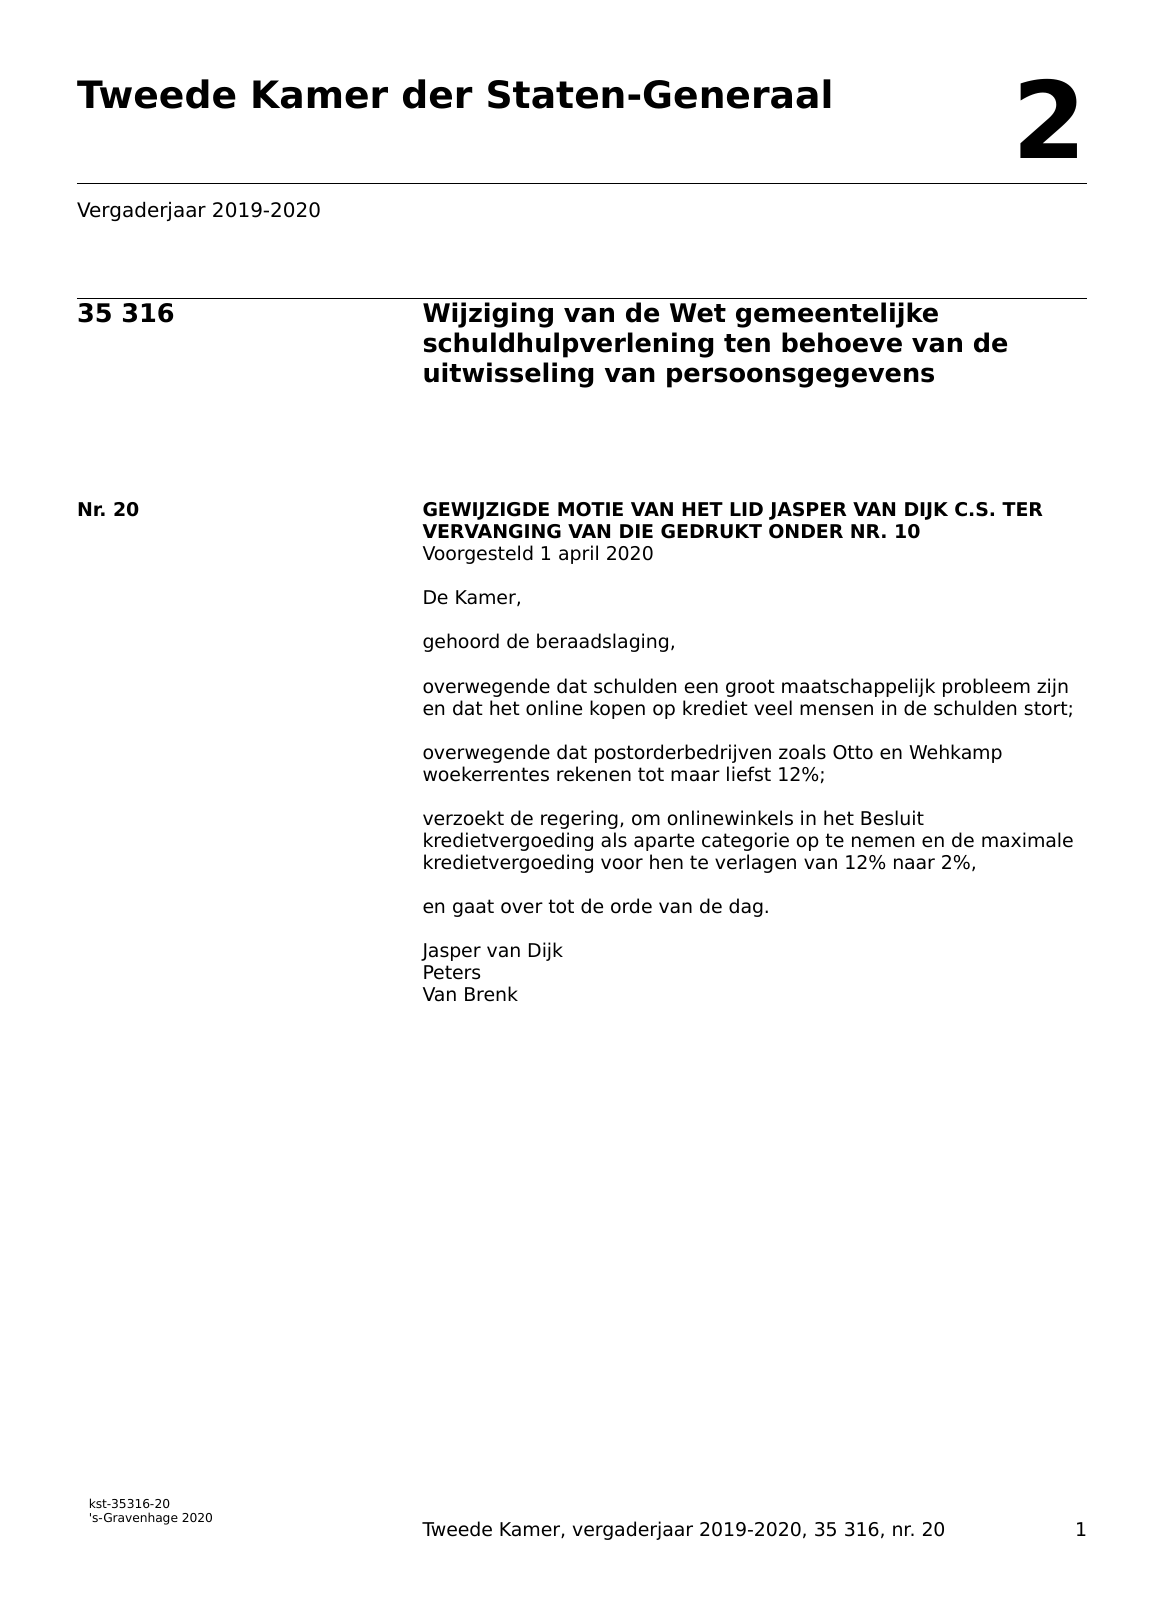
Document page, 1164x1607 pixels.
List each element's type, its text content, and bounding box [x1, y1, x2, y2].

table_cell Vergaderjaar 2019-2020 [77, 184, 1087, 298]
text Voorgesteld 1 april 2020 [422, 543, 1087, 565]
subtitle Nr. 20 GEWIJZIGDE MOTIE VAN HET LID JASPER VAN DIJK C.S. TER VERVANGING VAN DIE GEDRUKT ONDER NR. 10 [77, 499, 1087, 543]
text Peters [422, 962, 1087, 984]
text en gaat over tot de orde van de dag. [422, 896, 1087, 918]
text overwegende dat schulden een groot maatschappelijk probleem zijn en dat het online kopen op krediet veel mensen in de schulden stort; [422, 676, 1087, 719]
text Van Brenk [422, 984, 1087, 1006]
text kst-35316-20 [88, 1497, 323, 1511]
table_header Tweede Kamer der Staten-Generaal [77, 59, 886, 183]
table_header 2 [886, 59, 1087, 183]
text 's-Gravenhage 2020 [88, 1511, 323, 1525]
text Jasper van Dijk [422, 940, 1087, 962]
text gehoord de beraadslaging, [422, 631, 1087, 653]
text De Kamer, [422, 587, 1087, 609]
text verzoekt de regering, om onlinewinkels in het Besluit kredietvergoeding als aparte categorie op te nemen en de maximale kredietvergoeding voor hen te verlagen van 12% naar 2%, [422, 808, 1087, 874]
subtitle 35 316 Wijziging van de Wet gemeentelijke schuldhulpverlening ten behoeve van de uitwisseling van persoonsgegevens [77, 299, 1087, 388]
text overwegende dat postorderbedrijven zoals Otto en Wehkamp woekerrentes rekenen tot maar liefst 12%; [422, 742, 1087, 786]
